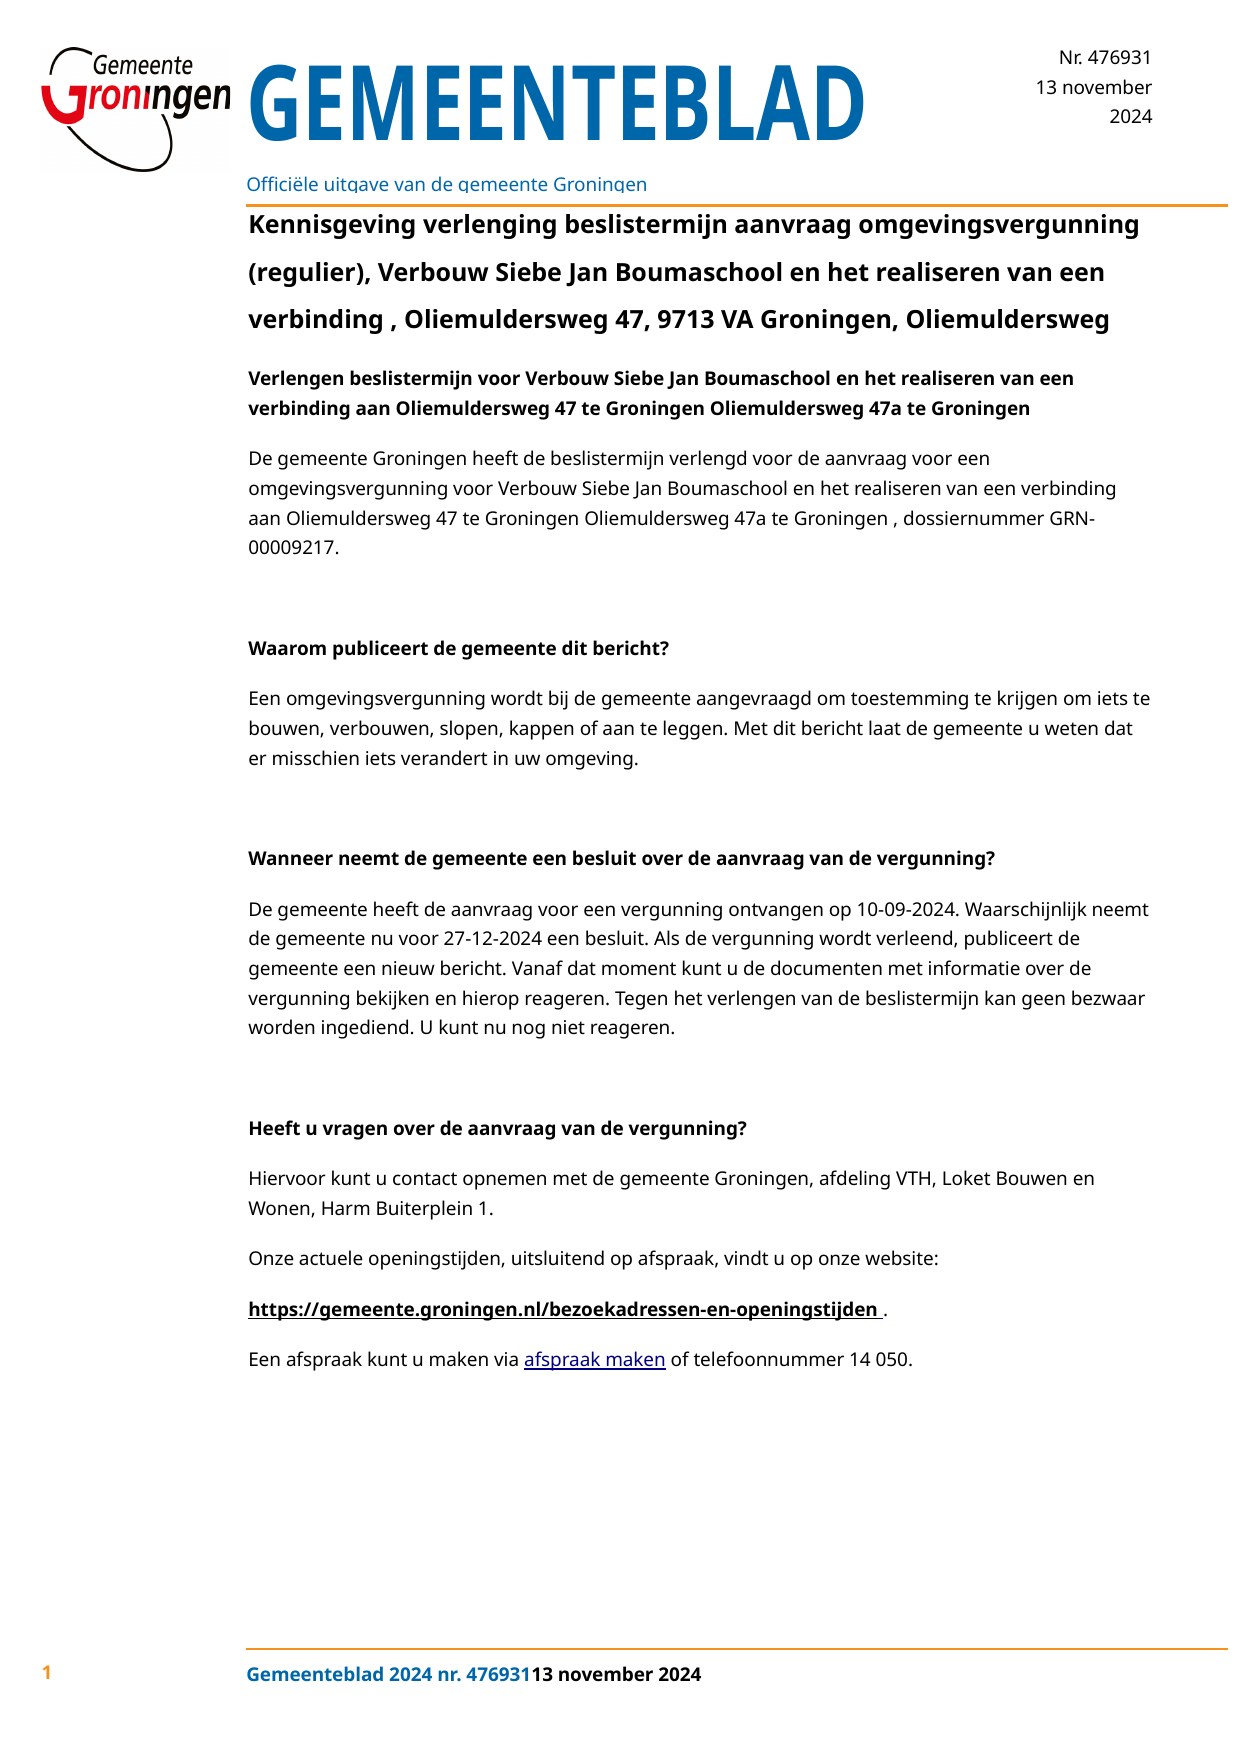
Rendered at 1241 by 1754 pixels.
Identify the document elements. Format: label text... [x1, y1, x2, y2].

text https://gemeente.groningen.nl/bezoekadressen-en-openingstijden . [248, 1296, 1152, 1322]
text Kennisgeving verlenging beslistermijn aanvraag omgevingsvergunning (regulier), Verbouw Siebe Jan Boumaschool en het realiseren van een verbinding , Oliemuldersweg 47, 9713 VA Groningen, Oliemuldersweg [248, 207, 1152, 336]
text De gemeente Groningen heeft de beslistermijn verlengd voor de aanvraag voor een omgevingsvergunning voor Verbouw Siebe Jan Boumaschool en het realiseren van een verbinding aan Oliemuldersweg 47 te Groningen Oliemuldersweg 47a te Groningen , dossiernummer GRN-00009217. [248, 446, 1152, 560]
text Een afspraak kunt u maken via afspraak maken of telefoonnummer 14 050. [248, 1346, 1152, 1372]
text Onze actuele openingstijden, uitsluitend op afspraak, vindt u op onze website: [248, 1246, 1152, 1271]
text Verlengen beslistermijn voor Verbouw Siebe Jan Boumaschool en het realiseren van een verbinding aan Oliemuldersweg 47 te Groningen Oliemuldersweg 47a te Groningen [248, 366, 1152, 421]
text Heeft u vragen over de aanvraag van de vergunning? [248, 1115, 1152, 1141]
picture [41, 47, 231, 172]
text De gemeente heeft de aanvraag voor een vergunning ontvangen op 10-09-2024. Waarschijnlijk neemt de gemeente nu voor 27-12-2024 een besluit. Als de vergunning wordt verleend, publiceert de gemeente een nieuw bericht. Vanaf dat moment kunt u de documenten met informatie over de vergunning bekijken en hierop reageren. Tegen het verlengen van de beslistermijn kan geen bezwaar worden ingediend. U kunt nu nog niet reageren. [248, 896, 1152, 1040]
text Hiervoor kunt u contact opnemen met de gemeente Groningen, afdeling VTH, Loket Bouwen en Wonen, Harm Buiterplein 1. [248, 1166, 1152, 1221]
text Waarom publiceert de gemeente dit bericht? [248, 635, 1152, 661]
text Wanneer neemt de gemeente een besluit over de aanvraag van de vergunning? [248, 846, 1152, 871]
text Een omgevingsvergunning wordt bij de gemeente aangevraagd om toestemming te krijgen om iets te bouwen, verbouwen, slopen, kappen of aan te leggen. Met dit bericht laat de gemeente u weten dat er misschien iets verandert in uw omgeving. [248, 686, 1152, 770]
